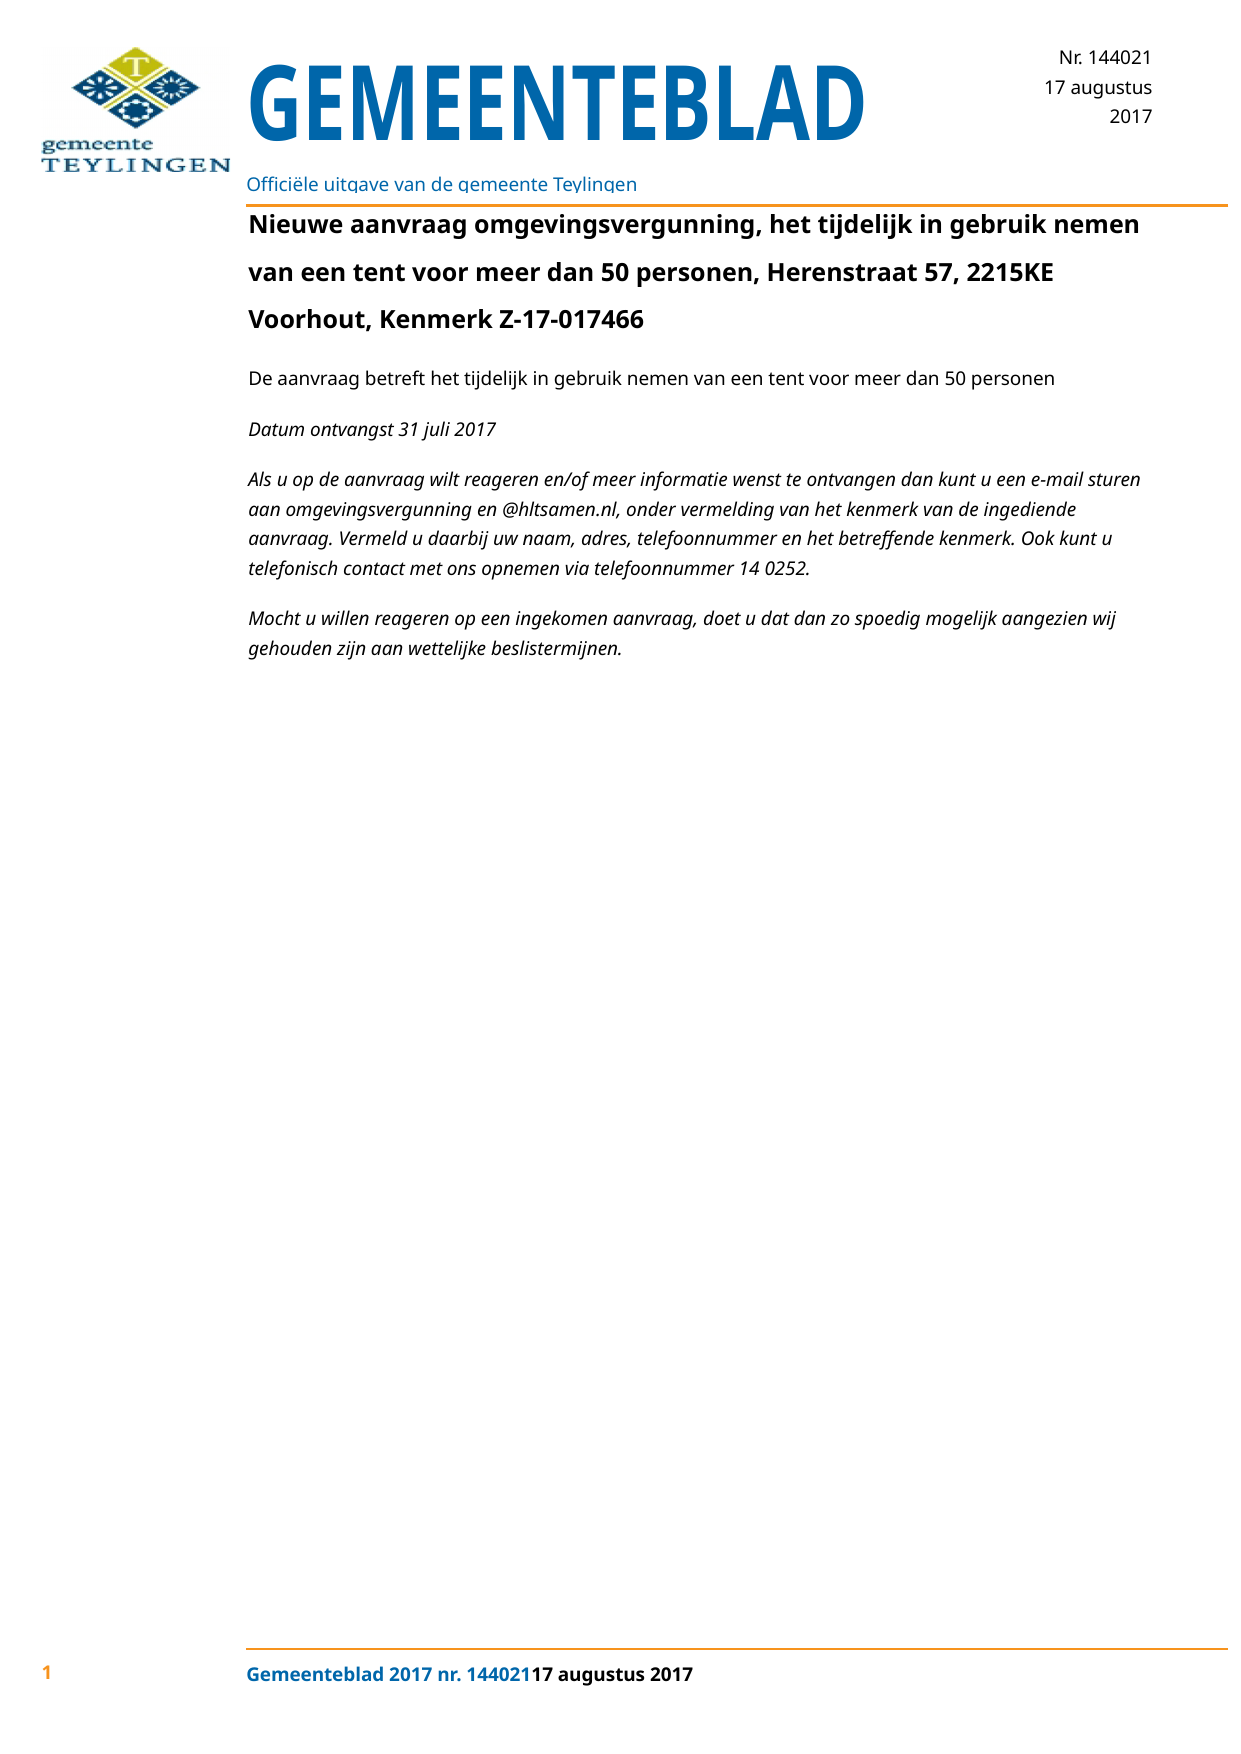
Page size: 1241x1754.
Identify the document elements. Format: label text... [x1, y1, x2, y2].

text De aanvraag betreft het tijdelijk in gebruik nemen van een tent voor meer dan 50 personen [248, 366, 1152, 391]
text Als u op de aanvraag wilt reageren en/of meer informatie wenst te ontvangen dan kunt u een e-mail sturen aan omgevingsvergunning en @hltsamen.nl, onder vermelding van het kenmerk van de ingediende aanvraag. Vermeld u daarbij uw naam, adres, telefoonnummer en het betreffende kenmerk. Ook kunt u telefonisch contact met ons opnemen via telefoonnummer 14 0252. [248, 466, 1152, 581]
text Mocht u willen reageren op een ingekomen aanvraag, doet u dat dan zo spoedig mogelijk aangezien wij gehouden zijn aan wettelijke beslistermijnen. [248, 606, 1152, 661]
text Datum ontvangst 31 juli 2017 [248, 416, 1152, 442]
text Nieuwe aanvraag omgevingsvergunning, het tijdelijk in gebruik nemen van een tent voor meer dan 50 personen, Herenstraat 57, 2215KE Voorhout, Kenmerk Z-17-017466 [248, 207, 1152, 336]
picture [41, 47, 231, 172]
